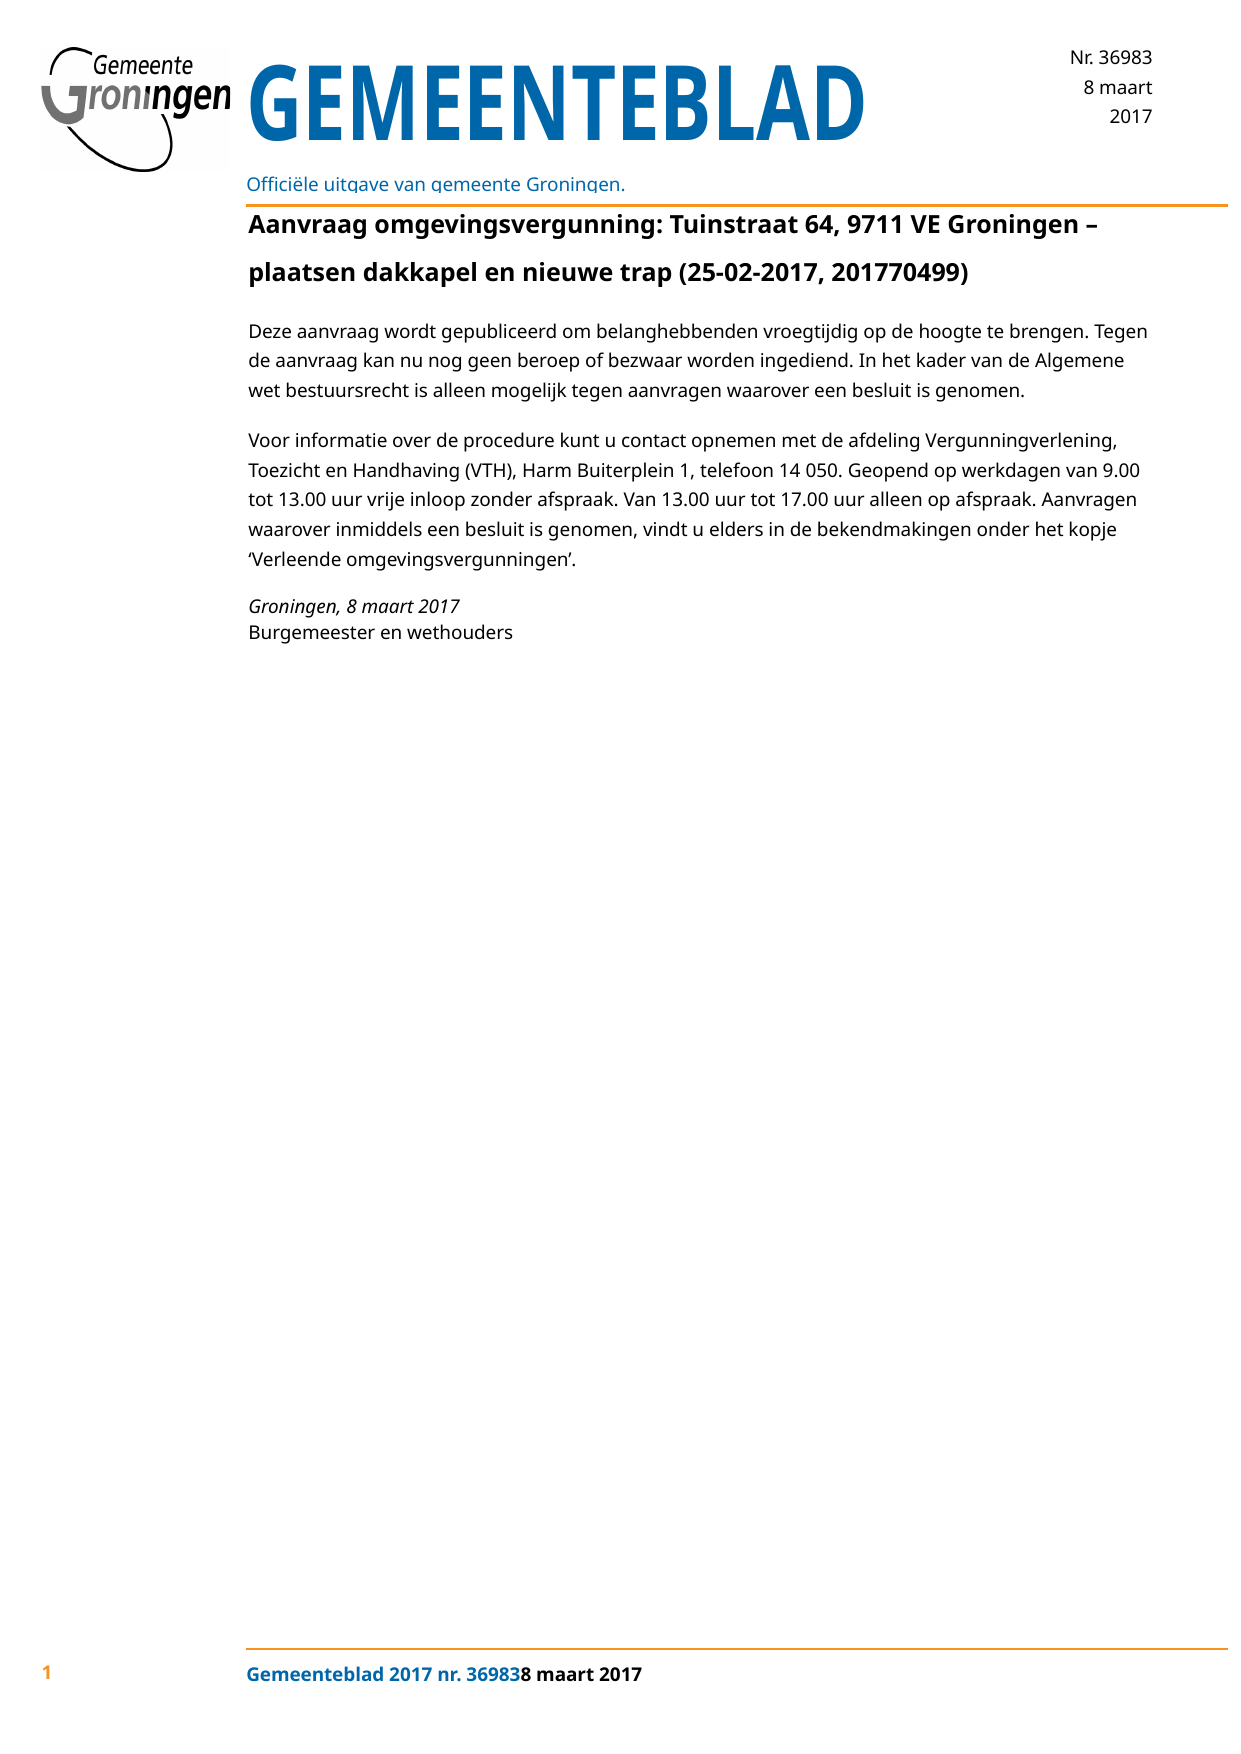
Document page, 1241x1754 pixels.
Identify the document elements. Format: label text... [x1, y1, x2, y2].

text Voor informatie over de procedure kunt u contact opnemen met de afdeling Vergunningverlening, Toezicht en Handhaving (VTH), Harm Buiterplein 1, telefoon 14 050. Geopend op werkdagen van 9.00 tot 13.00 uur vrije inloop zonder afspraak. Van 13.00 uur tot 17.00 uur alleen op afspraak. Aanvragen waarover inmiddels een besluit is genomen, vindt u elders in de bekendmakingen onder het kopje ‘Verleende omgevingsvergunningen’. [248, 427, 1152, 572]
text Aanvraag omgevingsvergunning: Tuinstraat 64, 9711 VE Groningen – plaatsen dakkapel en nieuwe trap (25-02-2017, 201770499) [248, 207, 1152, 288]
text Burgemeester en wethouders [248, 619, 1152, 645]
text Deze aanvraag wordt gepubliceerd om belanghebbenden vroegtijdig op de hoogte te brengen. Tegen de aanvraag kan nu nog geen beroep of bezwaar worden ingediend. In het kader van de Algemene wet bestuursrecht is alleen mogelijk tegen aanvragen waarover een besluit is genomen. [248, 318, 1152, 403]
text Groningen, 8 maart 2017 [248, 594, 1152, 619]
picture [41, 47, 231, 172]
